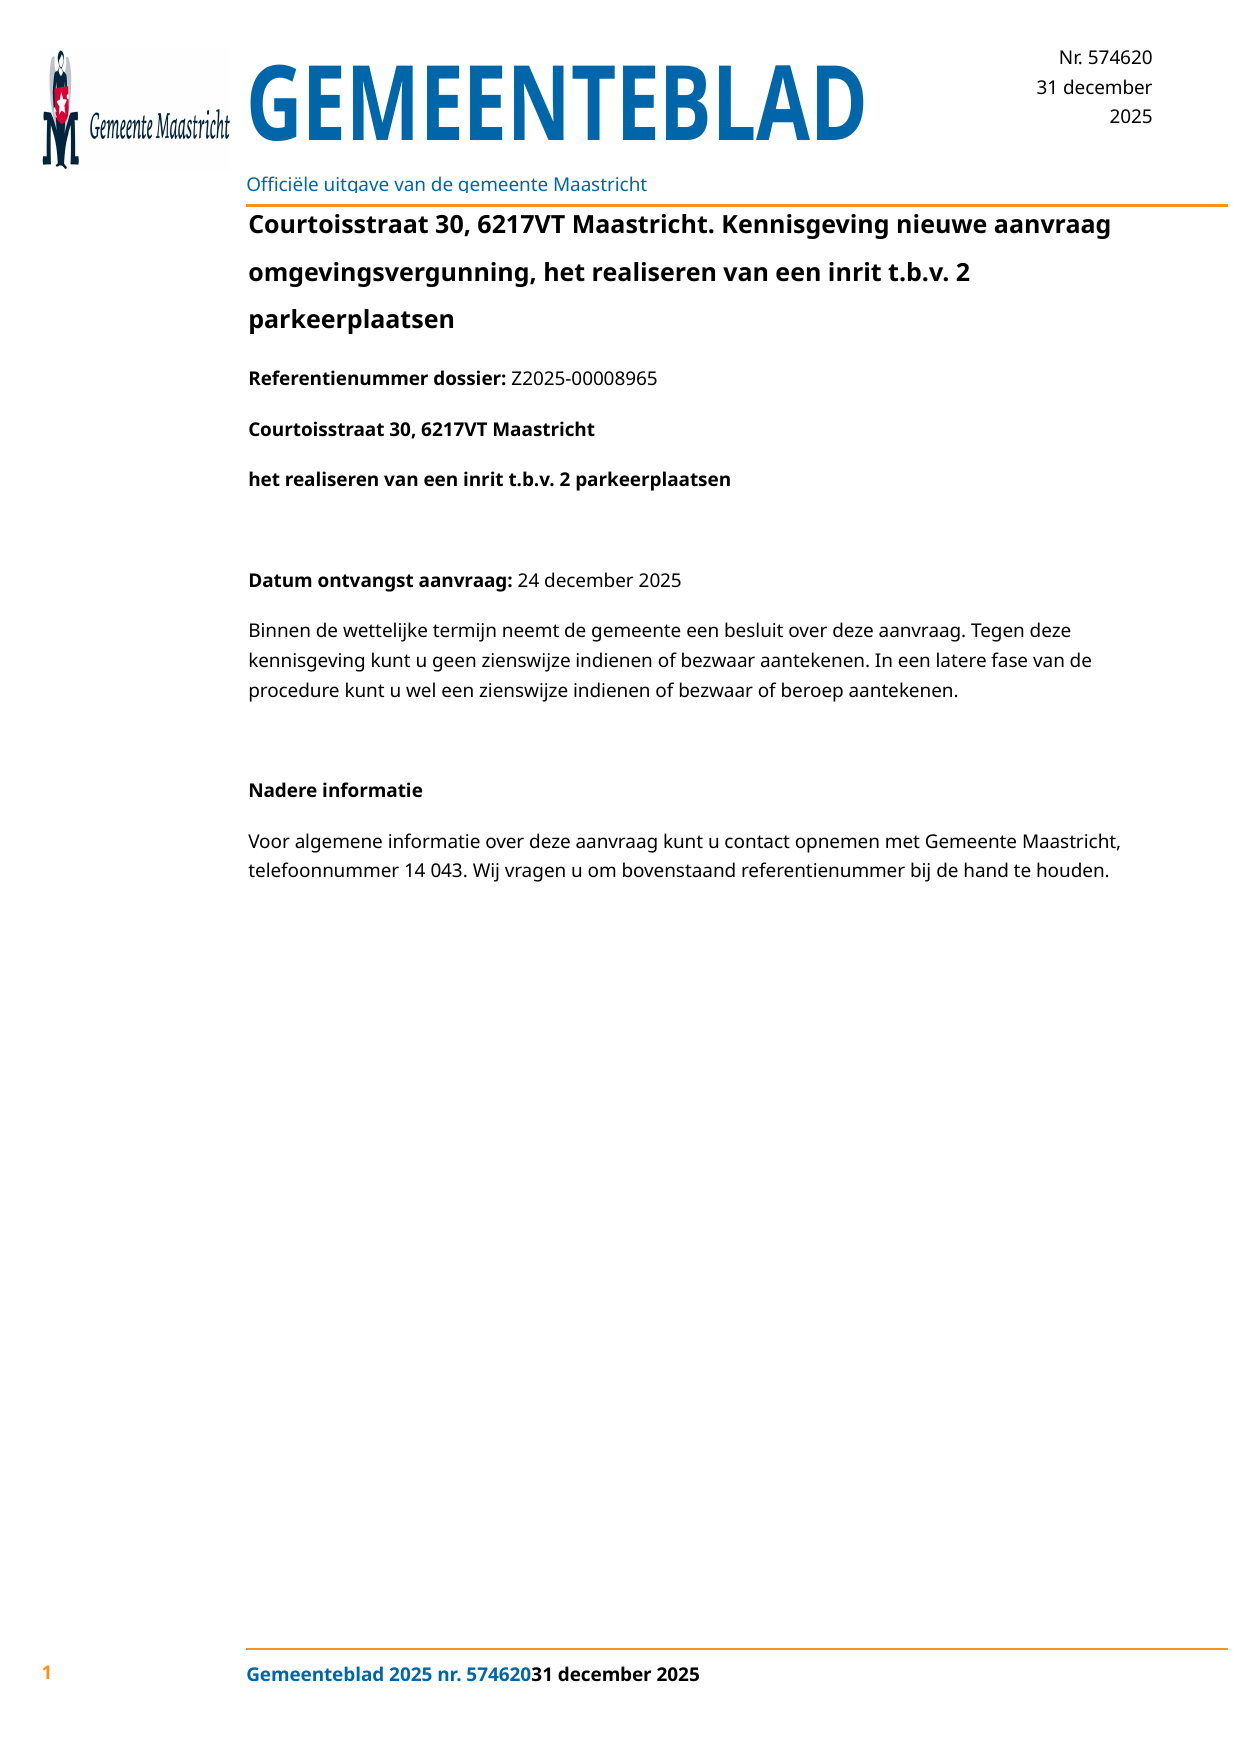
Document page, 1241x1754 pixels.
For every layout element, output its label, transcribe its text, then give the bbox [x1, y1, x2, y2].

picture [41, 47, 231, 172]
text Courtoisstraat 30, 6217VT Maastricht [248, 416, 1152, 442]
text Referentienummer dossier: Z2025-00008965 [248, 366, 1152, 391]
text Datum ontvangst aanvraag: 24 december 2025 [248, 567, 1152, 593]
text Nadere informatie [248, 778, 1152, 803]
text Voor algemene informatie over deze aanvraag kunt u contact opnemen met Gemeente Maastricht, telefoonnummer 14 043. Wij vragen u om bovenstaand referentienummer bij de hand te houden. [248, 828, 1152, 883]
text Courtoisstraat 30, 6217VT Maastricht. Kennisgeving nieuwe aanvraag omgevingsvergunning, het realiseren van een inrit t.b.v. 2 parkeerplaatsen [248, 207, 1152, 336]
text het realiseren van een inrit t.b.v. 2 parkeerplaatsen [248, 466, 1152, 492]
text Binnen de wettelijke termijn neemt de gemeente een besluit over deze aanvraag. Tegen deze kennisgeving kunt u geen zienswijze indienen of bezwaar aantekenen. In een latere fase van de procedure kunt u wel een zienswijze indienen of bezwaar of beroep aantekenen. [248, 618, 1152, 702]
